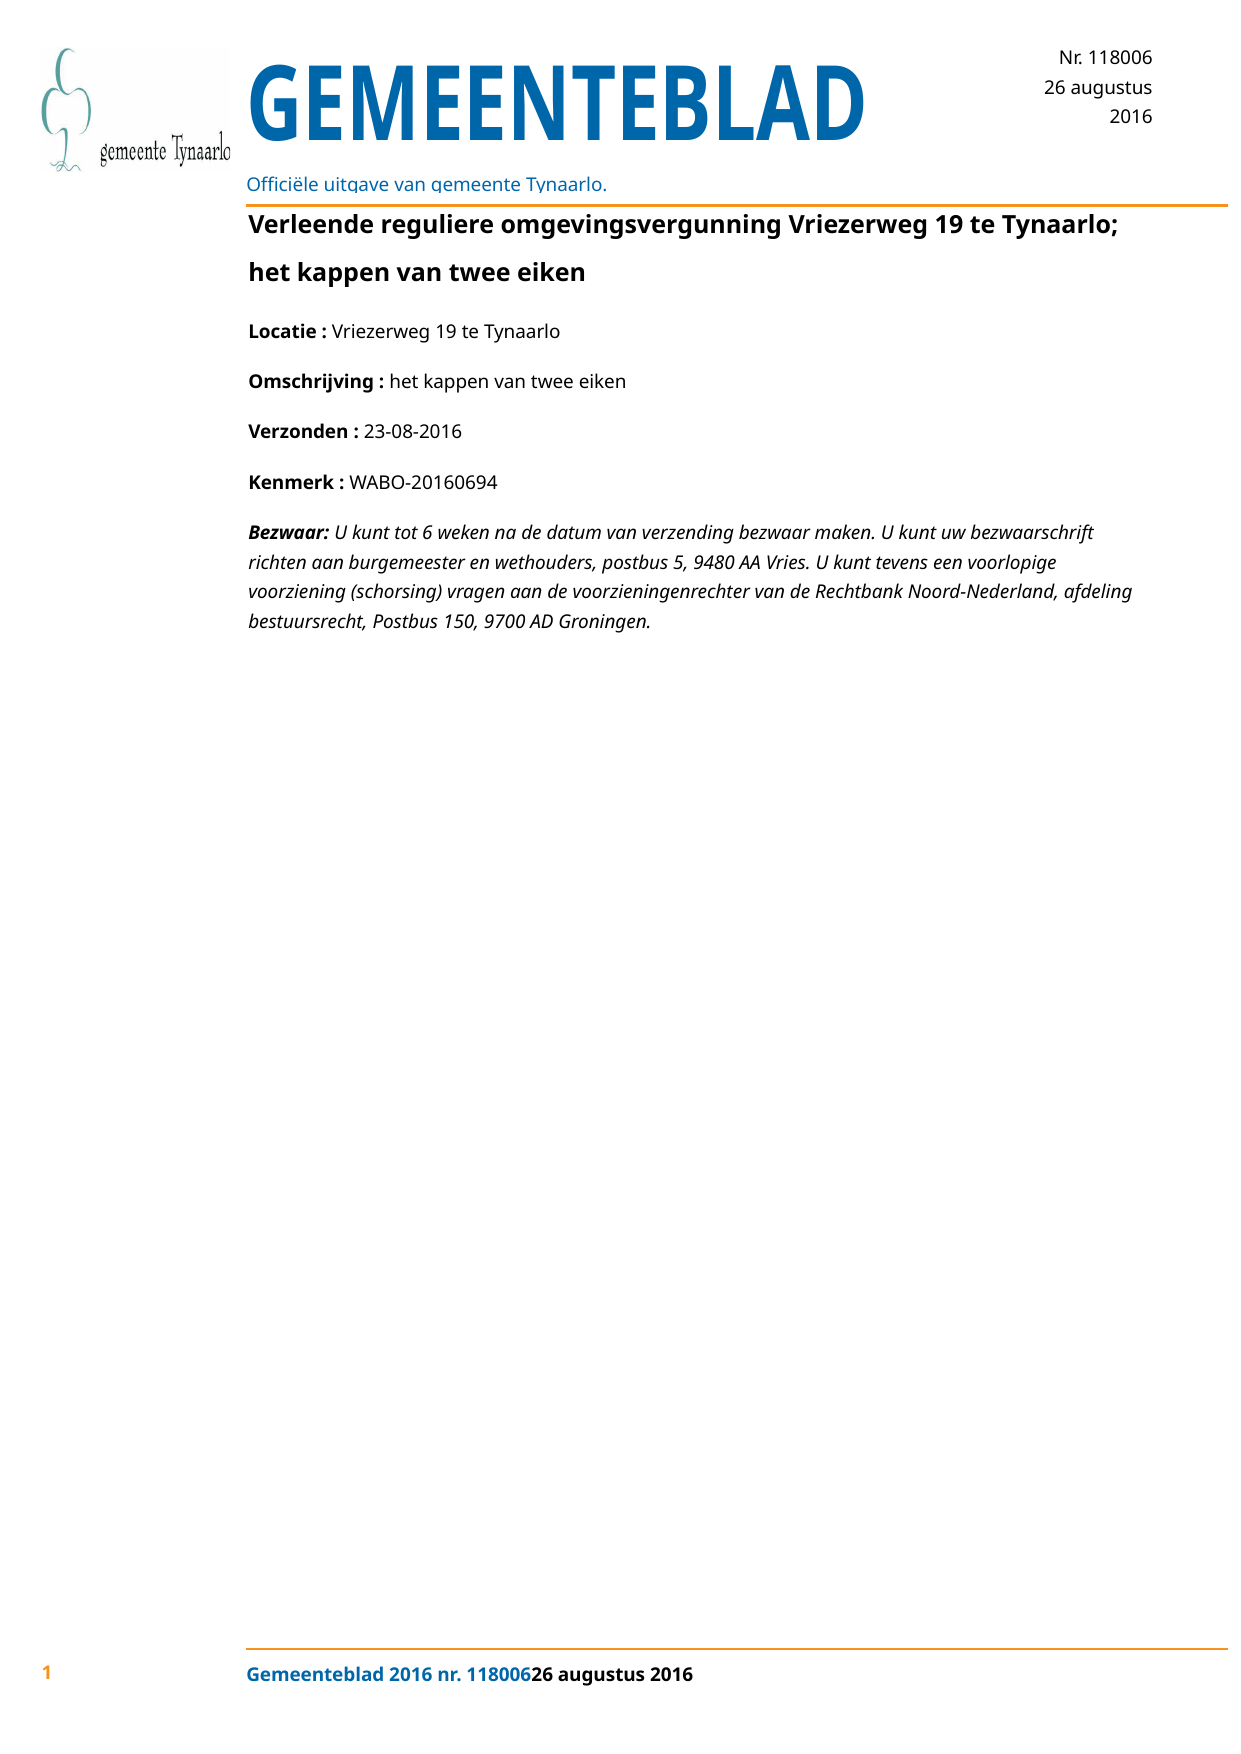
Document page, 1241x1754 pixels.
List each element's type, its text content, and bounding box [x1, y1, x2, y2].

text Omschrijving : het kappen van twee eiken [248, 368, 1152, 394]
text Verzonden : 23-08-2016 [248, 419, 1152, 444]
text Kenmerk : WABO-20160694 [248, 469, 1152, 495]
text Locatie : Vriezerweg 19 te Tynaarlo [248, 318, 1152, 344]
text Verleende reguliere omgevingsvergunning Vriezerweg 19 te Tynaarlo; het kappen van twee eiken [248, 207, 1152, 288]
text Bezwaar: U kunt tot 6 weken na de datum van verzending bezwaar maken. U kunt uw bezwaarschrift richten aan burgemeester en wethouders, postbus 5, 9480 AA Vries. U kunt tevens een voorlopige voorziening (schorsing) vragen aan de voorzieningenrechter van de Rechtbank Noord-Nederland, afdeling bestuursrecht, Postbus 150, 9700 AD Groningen. [248, 519, 1152, 634]
picture [41, 47, 231, 172]
